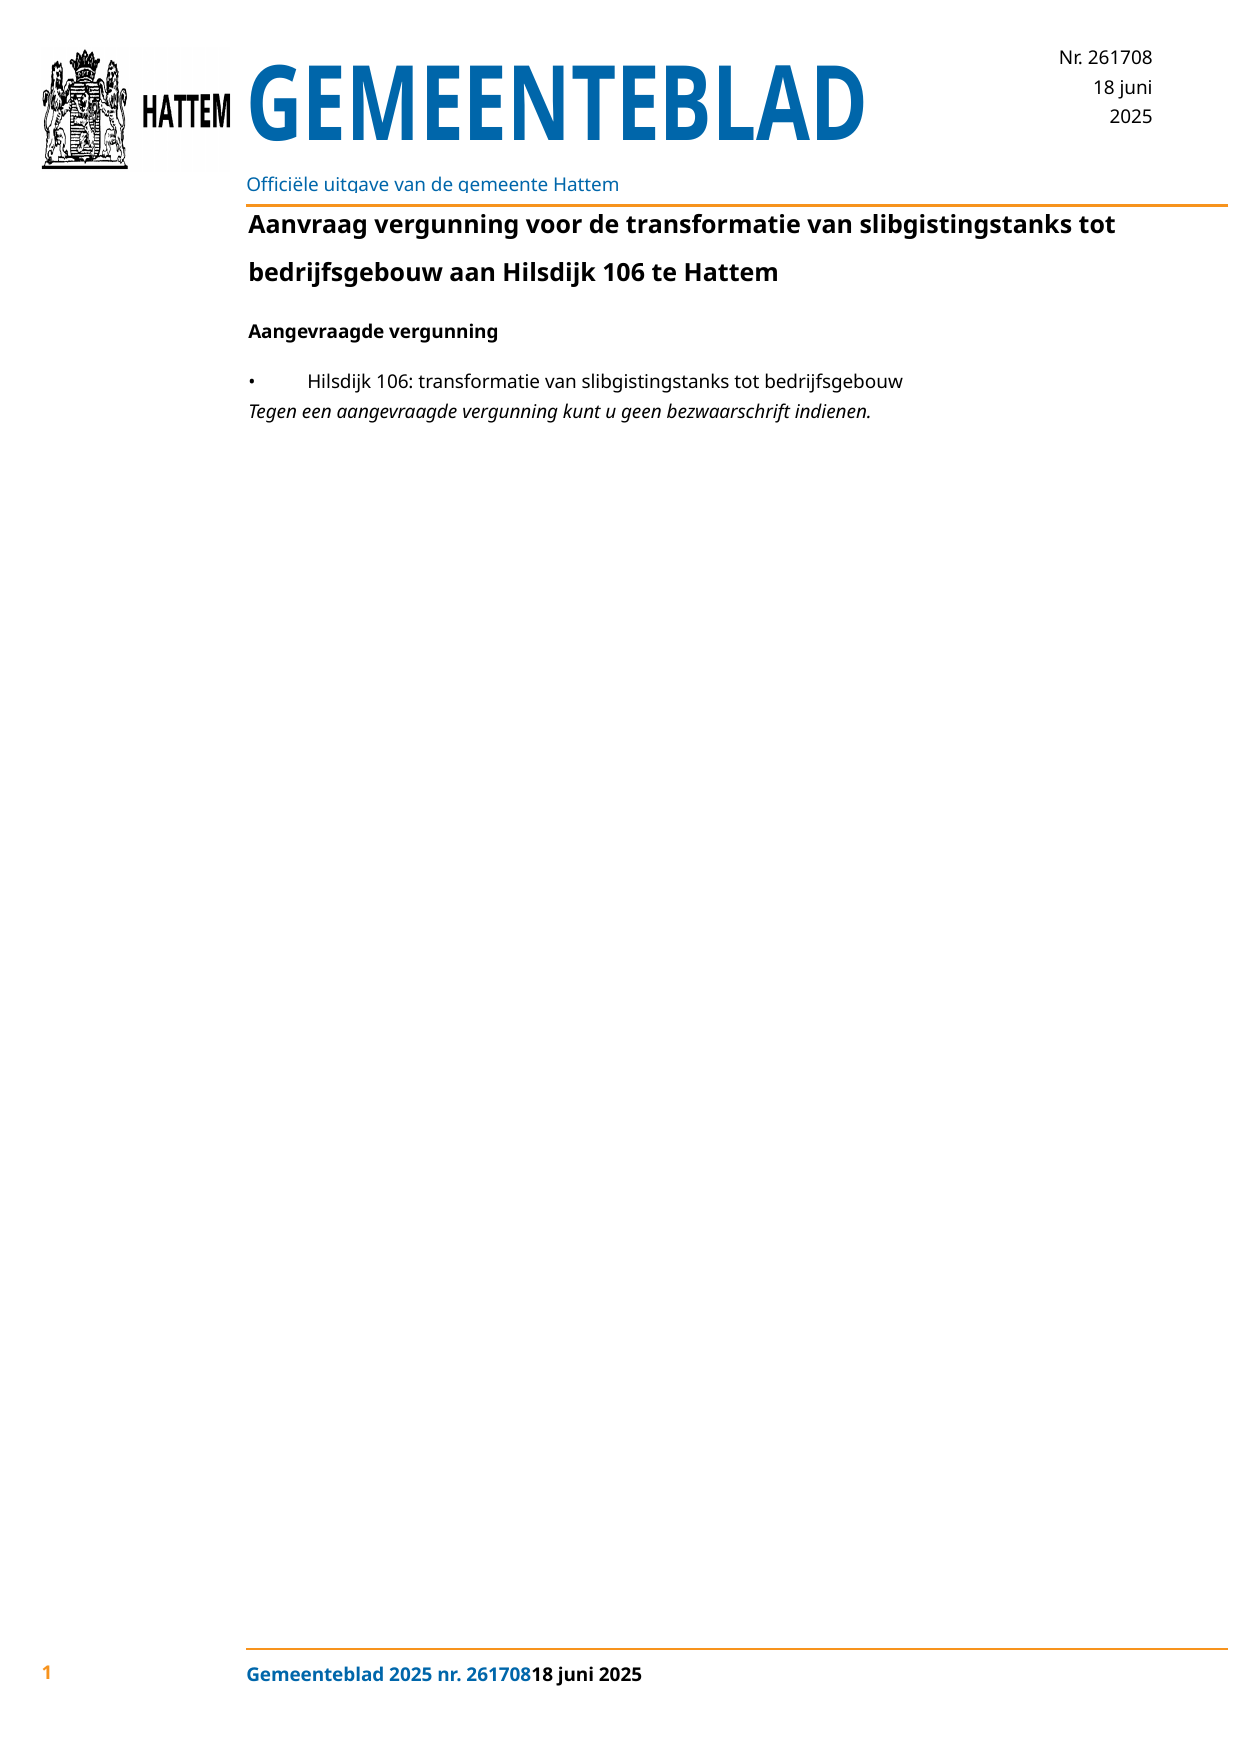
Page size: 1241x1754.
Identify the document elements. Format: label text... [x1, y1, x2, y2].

picture [41, 47, 231, 172]
text Aangevraagde vergunning [248, 318, 1152, 344]
list Hilsdijk 106: transformatie van slibgistingstanks tot bedrijfsgebouw [248, 368, 1152, 394]
text Tegen een aangevraagde vergunning kunt u geen bezwaarschrift indienen. [248, 398, 1152, 424]
text Aanvraag vergunning voor de transformatie van slibgistingstanks tot bedrijfsgebouw aan Hilsdijk 106 te Hattem [248, 207, 1152, 288]
